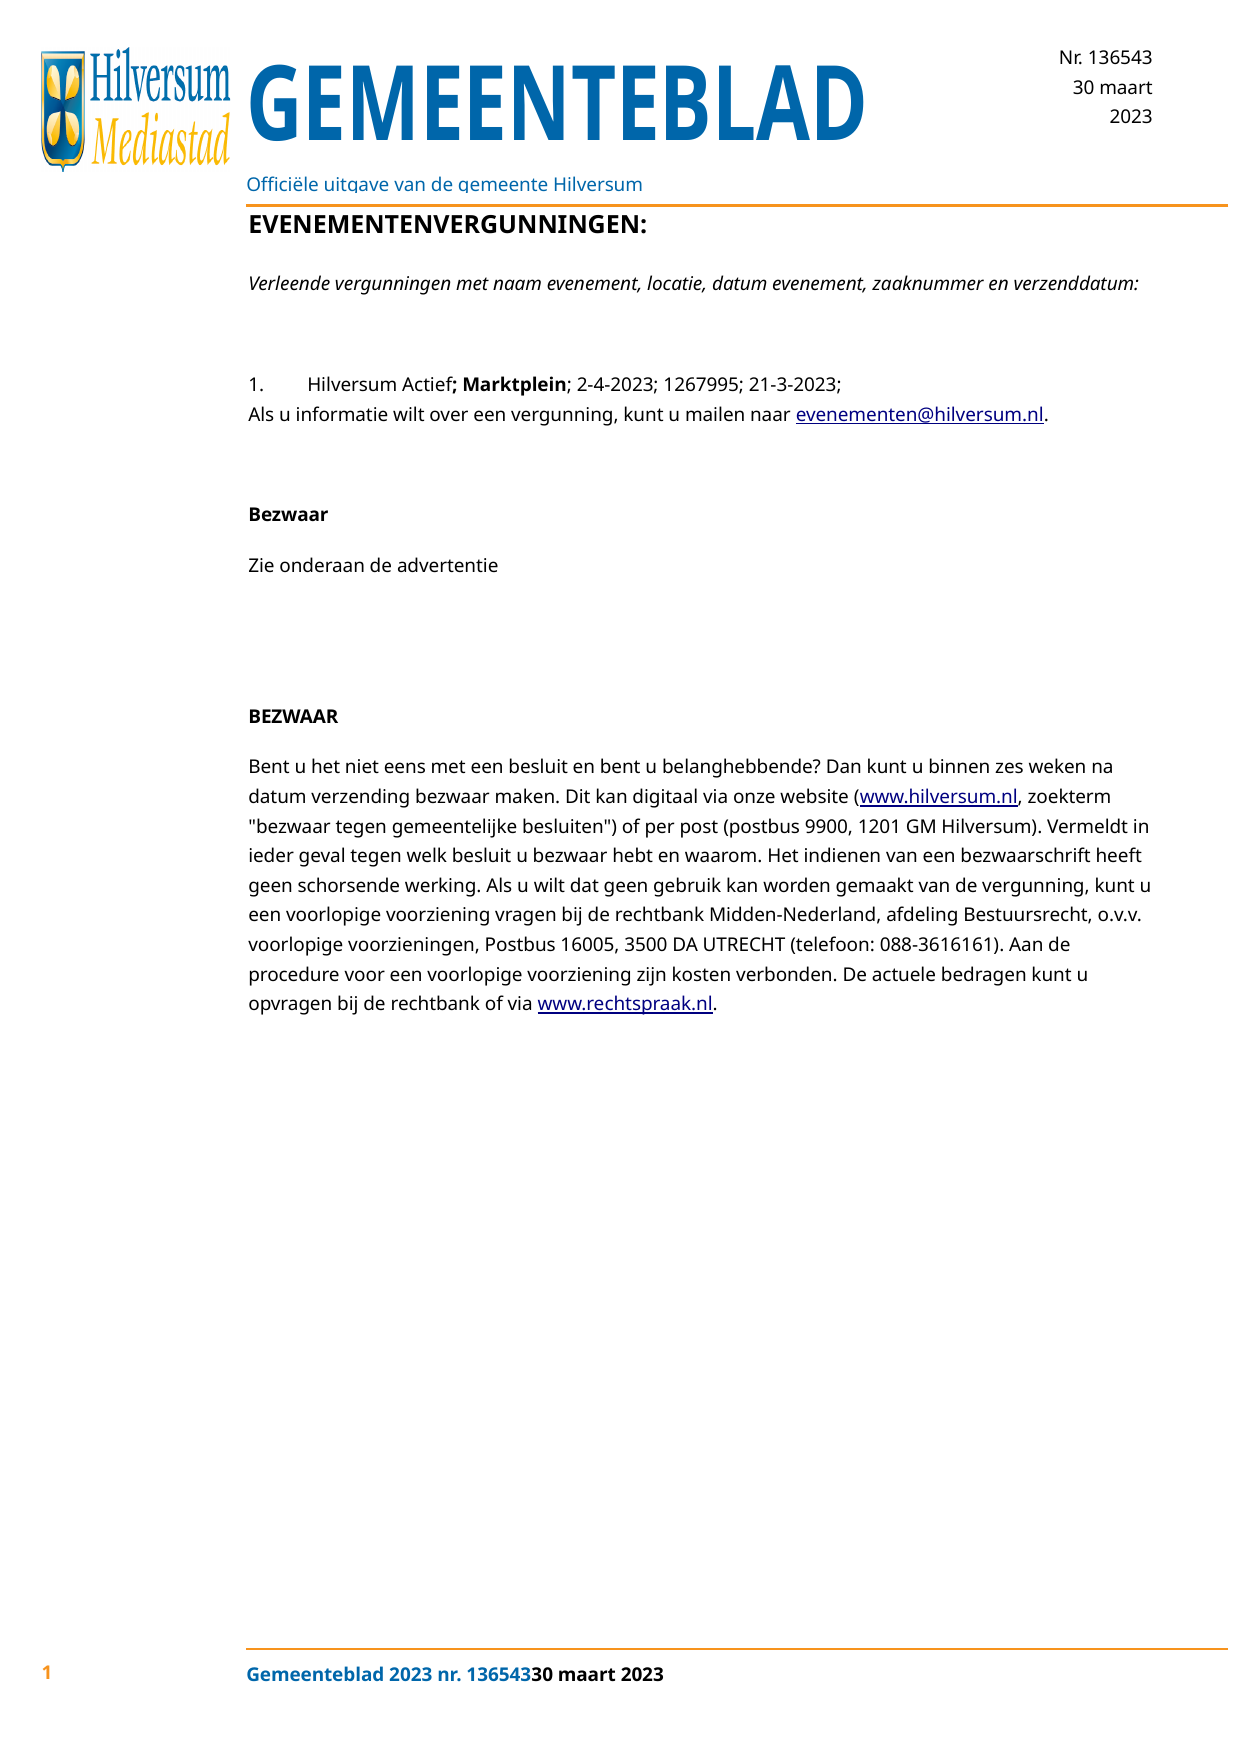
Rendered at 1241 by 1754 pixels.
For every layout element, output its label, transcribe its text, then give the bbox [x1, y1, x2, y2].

text Zie onderaan de advertentie [248, 552, 1152, 578]
text BEZWAAR [248, 703, 1152, 729]
picture [41, 47, 231, 172]
text Als u informatie wilt over een vergunning, kunt u mailen naar evenementen@hilversum.nl. [248, 401, 1152, 426]
text Bent u het niet eens met een besluit en bent u belanghebbende? Dan kunt u binnen zes weken na datum verzending bezwaar maken. Dit kan digitaal via onze website (www.hilversum.nl, zoekterm "bezwaar tegen gemeentelijke besluiten") of per post (postbus 9900, 1201 GM Hilversum). Vermeldt in ieder geval tegen welk besluit u bezwaar hebt en waarom. Het indienen van een bezwaarschrift heeft geen schorsende werking. Als u wilt dat geen gebruik kan worden gemaakt van de vergunning, kunt u een voorlopige voorziening vragen bij de rechtbank Midden-Nederland, afdeling Bestuursrecht, o.v.v. voorlopige voorzieningen, Postbus 16005, 3500 DA UTRECHT (telefoon: 088-3616161). Aan de procedure voor een voorlopige voorziening zijn kosten verbonden. De actuele bedragen kunt u opvragen bij de rechtbank of via www.rechtspraak.nl. [248, 754, 1152, 1016]
text Bezwaar [248, 502, 1152, 527]
text Verleende vergunningen met naam evenement, locatie, datum evenement, zaaknummer en verzenddatum: [248, 270, 1152, 296]
text EVENEMENTENVERGUNNINGEN: [248, 207, 1152, 241]
list Hilversum Actief; Marktplein; 2-4-2023; 1267995; 21-3-2023; [248, 371, 1152, 397]
